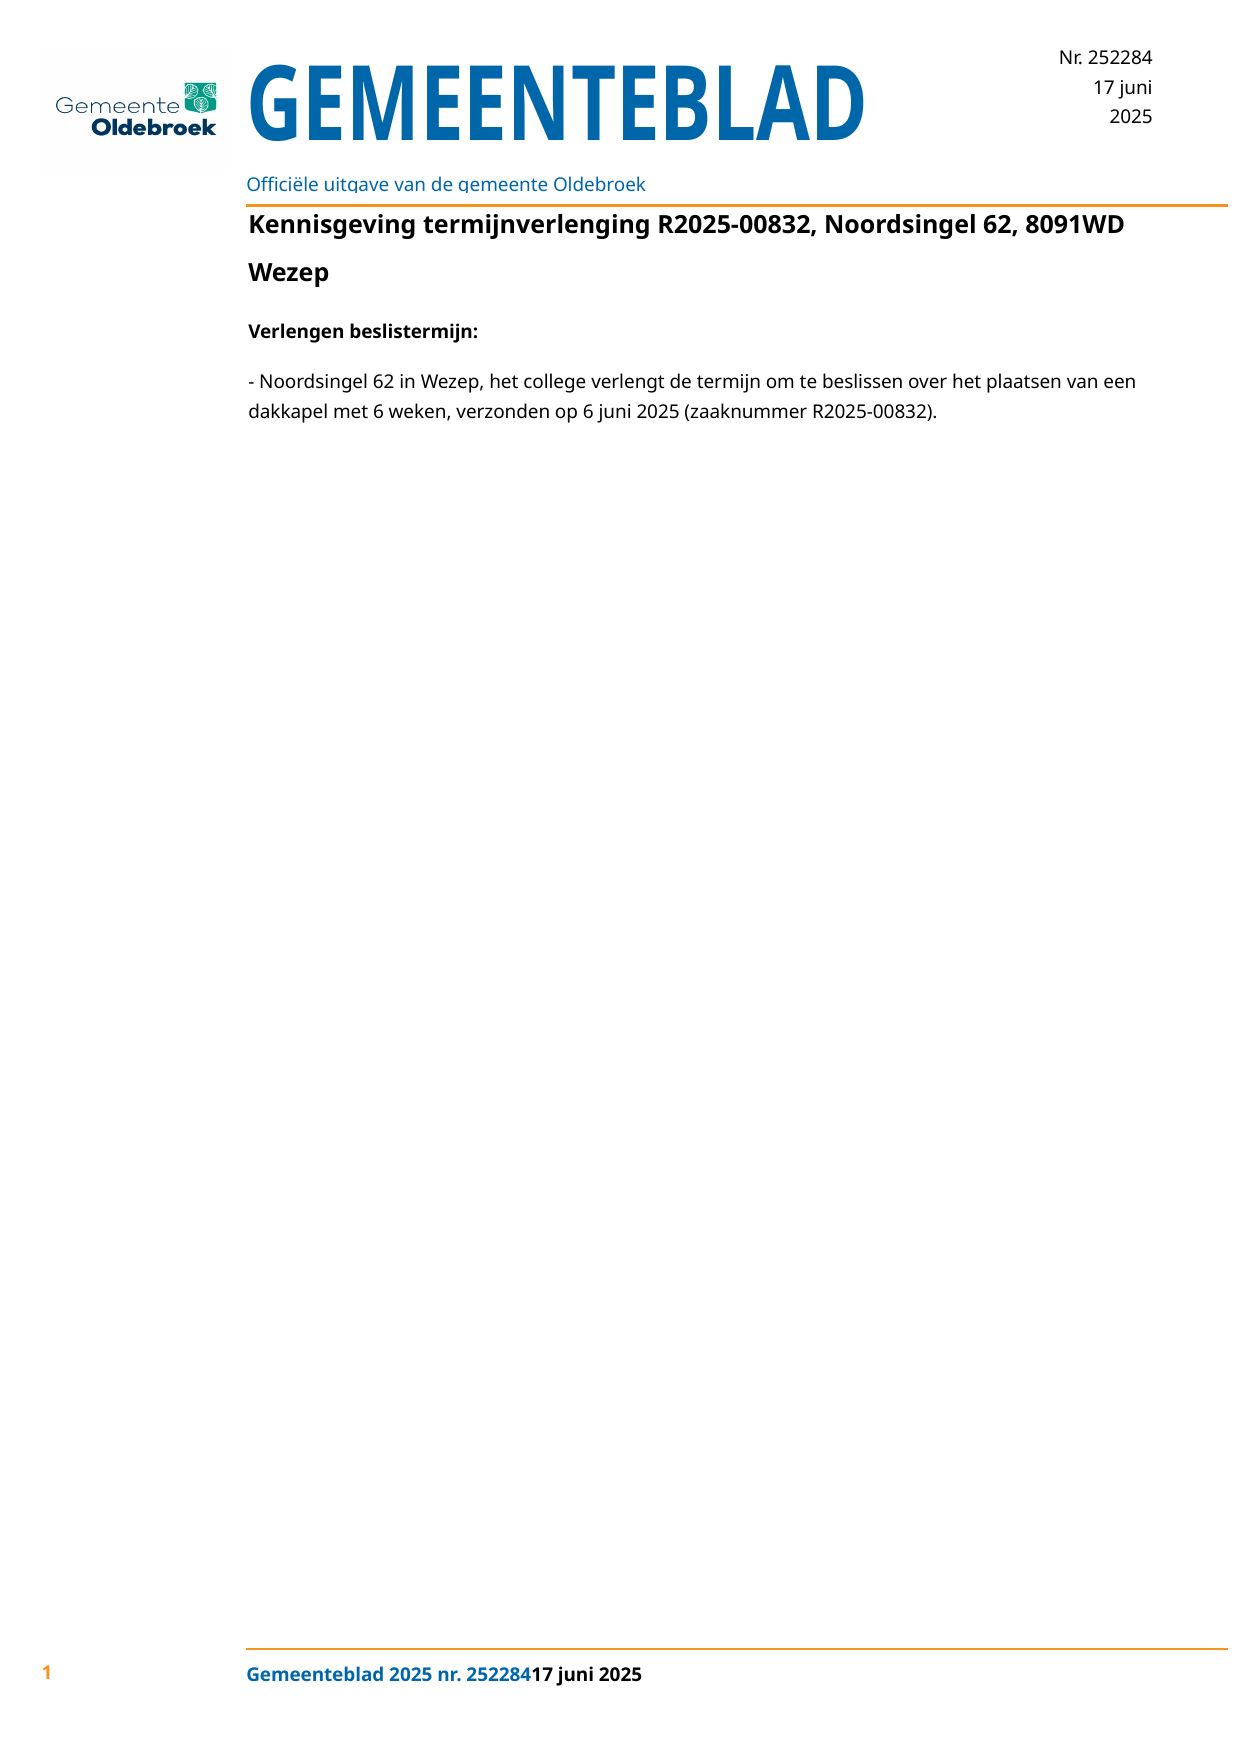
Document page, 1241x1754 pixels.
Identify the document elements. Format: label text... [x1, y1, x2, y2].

text - Noordsingel 62 in Wezep, het college verlengt de termijn om te beslissen over het plaatsen van een dakkapel met 6 weken, verzonden op 6 juni 2025 (zaaknummer R2025-00832). [248, 368, 1152, 424]
text Verlengen beslistermijn: [248, 318, 1152, 344]
picture [41, 47, 231, 172]
text Kennisgeving termijnverlenging R2025-00832, Noordsingel 62, 8091WD Wezep [248, 207, 1152, 288]
